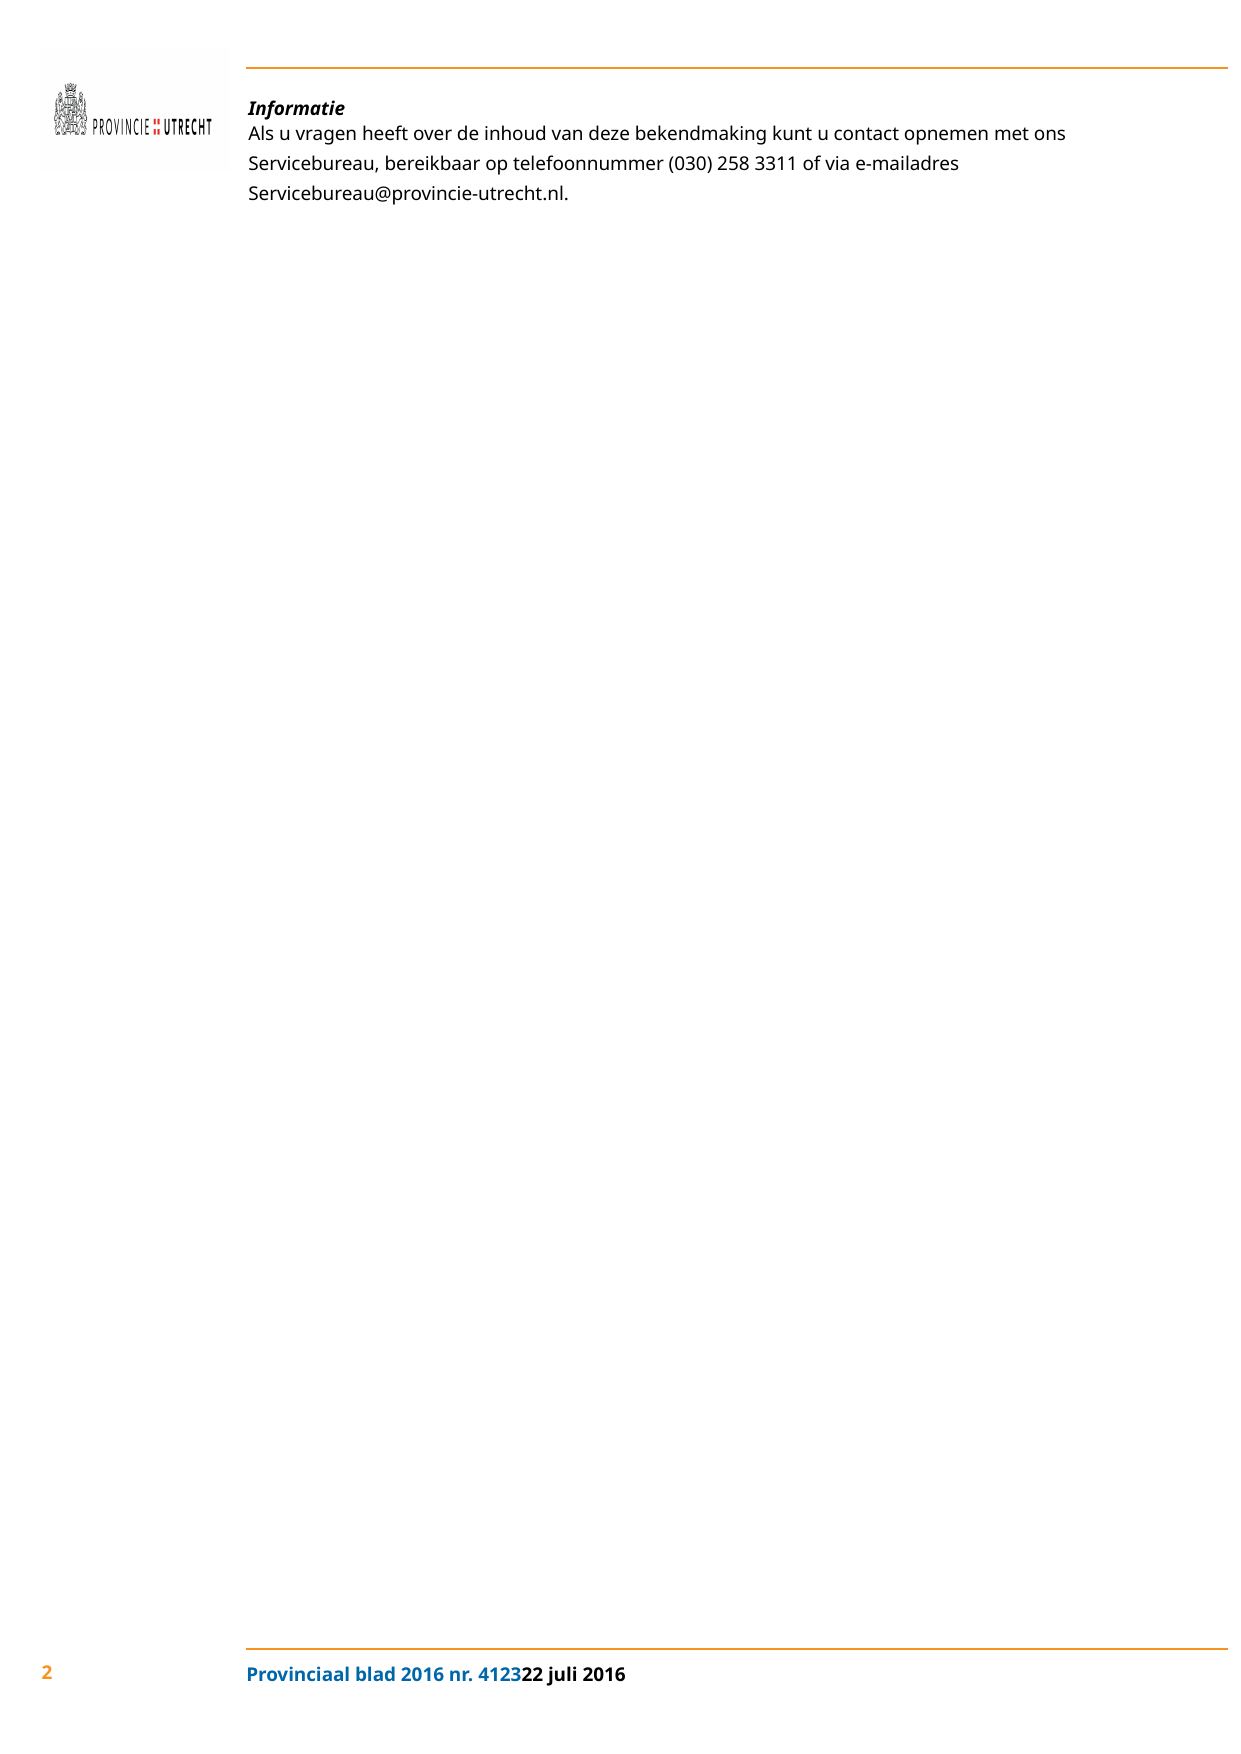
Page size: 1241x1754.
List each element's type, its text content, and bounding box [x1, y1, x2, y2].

text Informatie [248, 95, 1152, 121]
text Als u vragen heeft over de inhoud van deze bekendmaking kunt u contact opnemen met ons Servicebureau, bereikbaar op telefoonnummer (030) 258 3311 of via e-mailadres Servicebureau@provincie-utrecht.nl. [248, 121, 1152, 205]
picture [41, 47, 231, 172]
